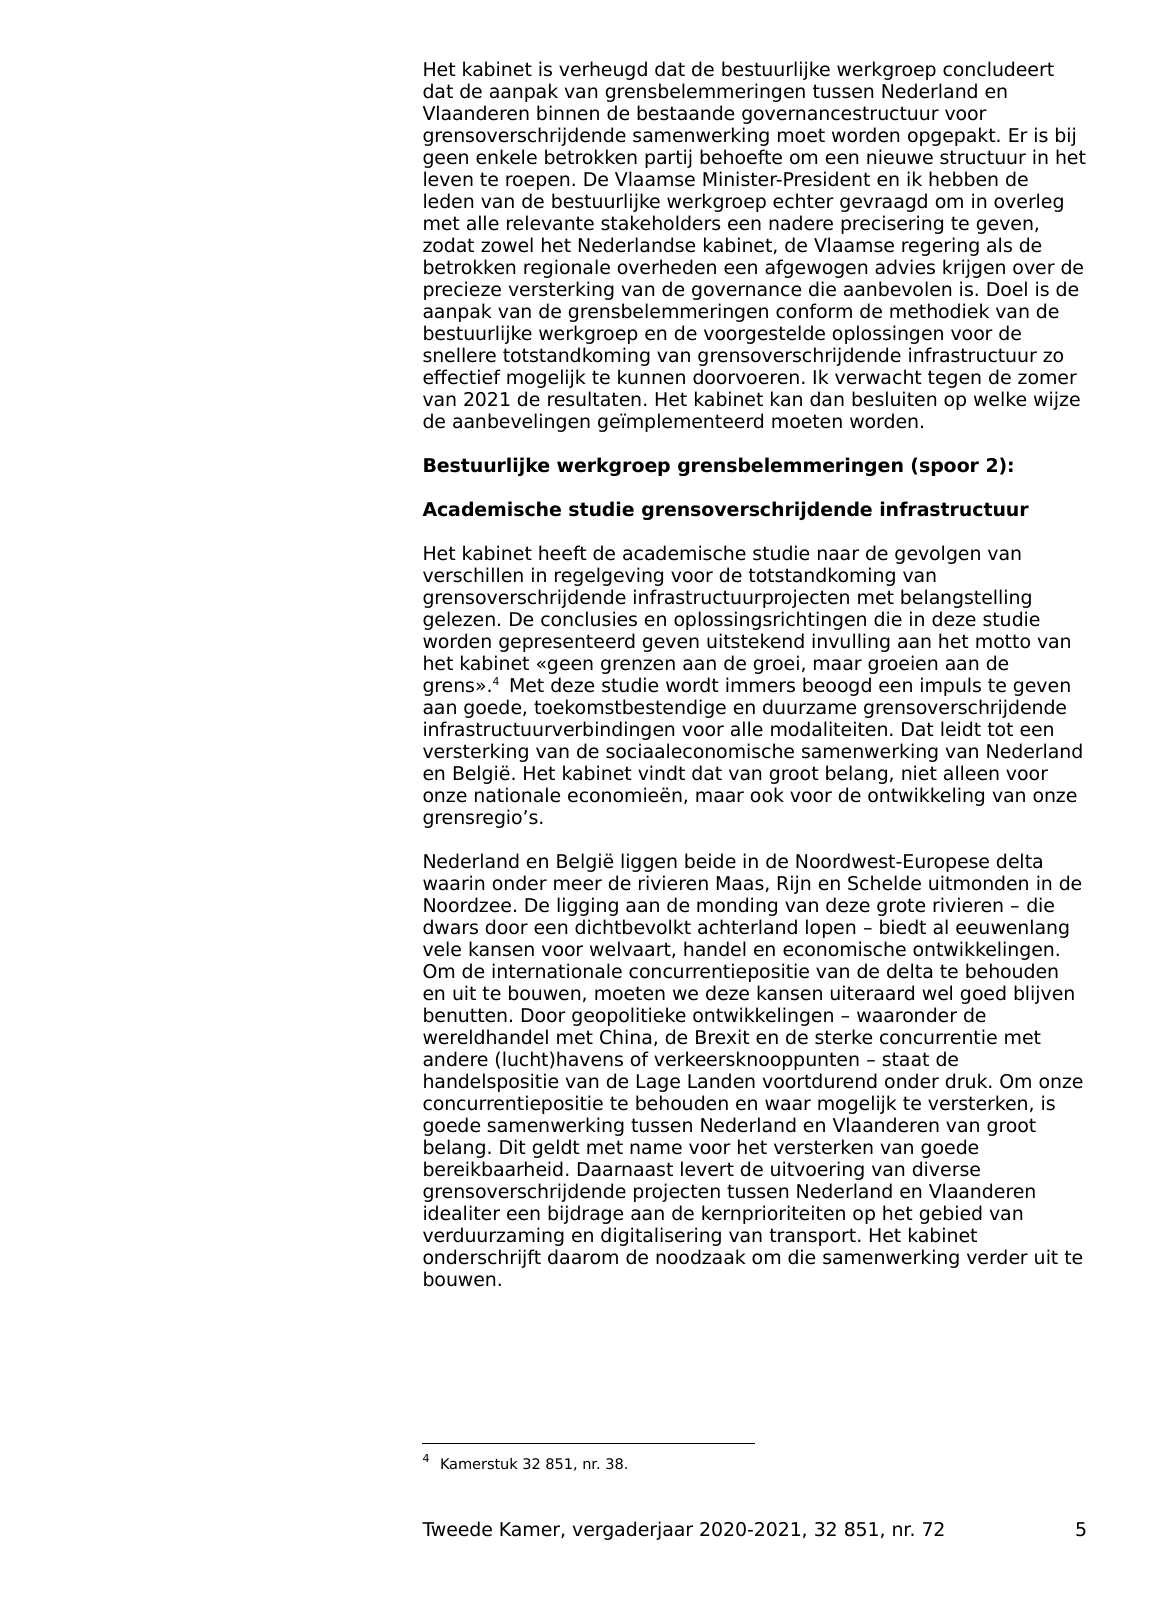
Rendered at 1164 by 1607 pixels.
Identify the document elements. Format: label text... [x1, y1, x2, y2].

text Nederland en België liggen beide in de Noordwest-Europese delta waarin onder meer de rivieren Maas, Rijn en Schelde uitmonden in de Noordzee. De ligging aan de monding van deze grote rivieren – die dwars door een dichtbevolkt achterland lopen – biedt al eeuwenlang vele kansen voor welvaart, handel en economische ontwikkelingen. Om de internationale concurrentiepositie van de delta te behouden en uit te bouwen, moeten we deze kansen uiteraard wel goed blijven benutten. Door geopolitieke ontwikkelingen – waaronder de wereldhandel met China, de Brexit en de sterke concurrentie met andere (lucht)havens of verkeersknooppunten – staat de handelspositie van de Lage Landen voortdurend onder druk. Om onze concurrentiepositie te behouden en waar mogelijk te versterken, is goede samenwerking tussen Nederland en Vlaanderen van groot belang. Dit geldt met name voor het versterken van goede bereikbaarheid. Daarnaast levert de uitvoering van diverse grensoverschrijdende projecten tussen Nederland en Vlaanderen idealiter een bijdrage aan de kernprioriteiten op het gebied van verduurzaming en digitalisering van transport. Het kabinet onderschrijft daarom de noodzaak om die samenwerking verder uit te bouwen. [422, 851, 1087, 1291]
subtitle Academische studie grensoverschrijdende infrastructuur [422, 499, 1087, 521]
text Het kabinet heeft de academische studie naar de gevolgen van verschillen in regelgeving voor de totstandkoming van grensoverschrijdende infrastructuurprojecten met belangstelling gelezen. De conclusies en oplossingsrichtingen die in deze studie worden gepresenteerd geven uitstekend invulling aan het motto van het kabinet «geen grenzen aan de groei, maar groeien aan de grens». Met deze studie wordt immers beoogd een impuls te geven aan goede, toekomstbestendige en duurzame grensoverschrijdende infrastructuurverbindingen voor alle modaliteiten. Dat leidt tot een versterking van de sociaaleconomische samenwerking van Nederland en België. Het kabinet vindt dat van groot belang, niet alleen voor onze nationale economieën, maar ook voor de ontwikkeling van onze grensregio’s. [422, 543, 1087, 829]
text Het kabinet is verheugd dat de bestuurlijke werkgroep concludeert dat de aanpak van grensbelemmeringen tussen Nederland en Vlaanderen binnen de bestaande governancestructuur voor grensoverschrijdende samenwerking moet worden opgepakt. Er is bij geen enkele betrokken partij behoefte om een nieuwe structuur in het leven te roepen. De Vlaamse Minister-President en ik hebben de leden van de bestuurlijke werkgroep echter gevraagd om in overleg met alle relevante stakeholders een nadere precisering te geven, zodat zowel het Nederlandse kabinet, de Vlaamse regering als de betrokken regionale overheden een afgewogen advies krijgen over de precieze versterking van de governance die aanbevolen is. Doel is de aanpak van de grensbelemmeringen conform de methodiek van de bestuurlijke werkgroep en de voorgestelde oplossingen voor de snellere totstandkoming van grensoverschrijdende infrastructuur zo effectief mogelijk te kunnen doorvoeren. Ik verwacht tegen de zomer van 2021 de resultaten. Het kabinet kan dan besluiten op welke wijze de aanbevelingen geïmplementeerd moeten worden. [422, 59, 1087, 433]
subtitle Bestuurlijke werkgroep grensbelemmeringen (spoor 2): [422, 455, 1087, 477]
text Kamerstuk 32 851, nr. 38. [422, 1452, 1087, 1474]
